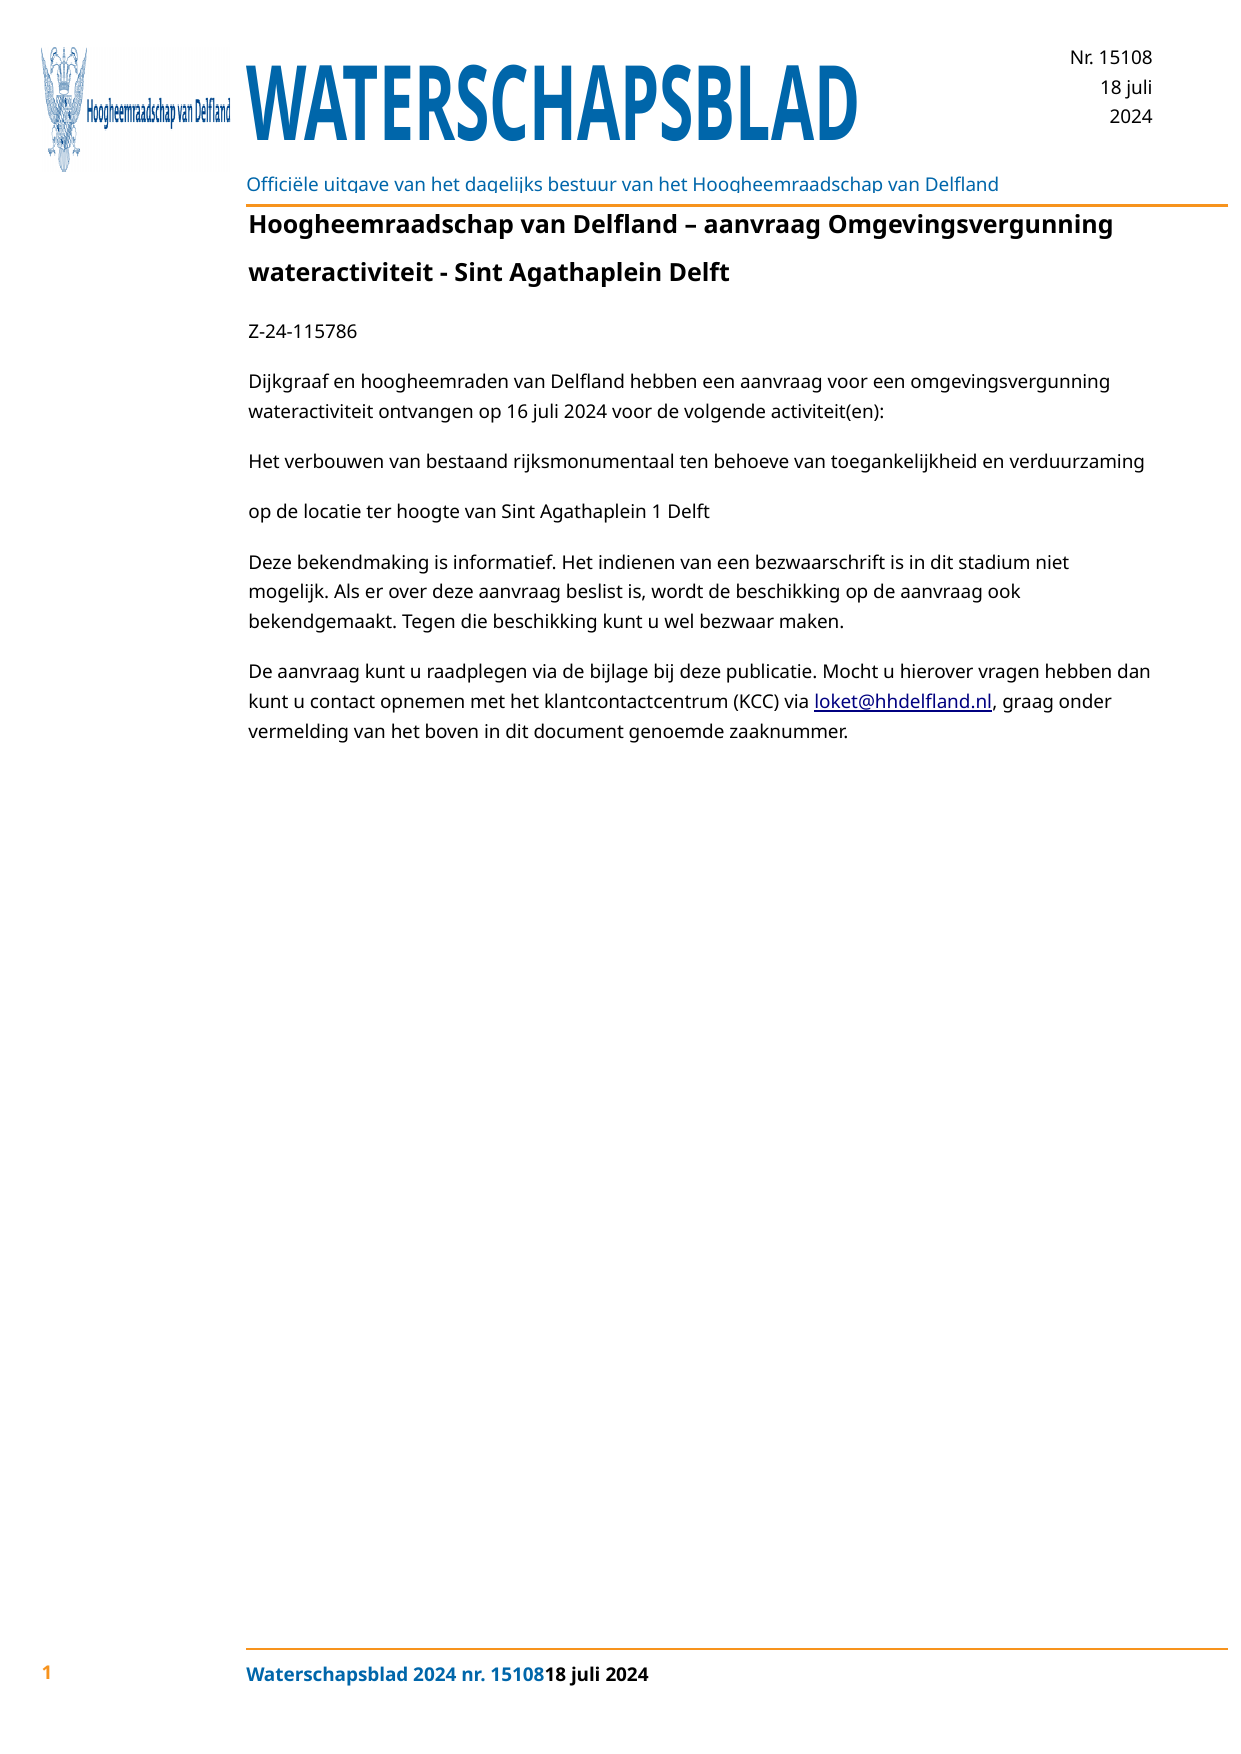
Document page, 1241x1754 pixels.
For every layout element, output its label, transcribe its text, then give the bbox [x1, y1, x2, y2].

text Deze bekendmaking is informatief. Het indienen van een bezwaarschrift is in dit stadium niet mogelijk. Als er over deze aanvraag beslist is, wordt de beschikking op de aanvraag ook bekendgemaakt. Tegen die beschikking kunt u wel bezwaar maken. [248, 549, 1152, 634]
text Z-24-115786 [248, 318, 1152, 344]
text op de locatie ter hoogte van Sint Agathaplein 1 Delft [248, 499, 1152, 524]
text Het verbouwen van bestaand rijksmonumentaal ten behoeve van toegankelijkheid en verduurzaming [248, 448, 1152, 474]
text Hoogheemraadschap van Delfland – aanvraag Omgevingsvergunning wateractiviteit - Sint Agathaplein Delft [248, 207, 1152, 288]
text Dijkgraaf en hoogheemraden van Delfland hebben een aanvraag voor een omgevingsvergunning wateractiviteit ontvangen op 16 juli 2024 voor de volgende activiteit(en): [248, 368, 1152, 424]
picture [41, 47, 231, 172]
text De aanvraag kunt u raadplegen via de bijlage bij deze publicatie. Mocht u hierover vragen hebben dan kunt u contact opnemen met het klantcontactcentrum (KCC) via loket@hhdelfland.nl, graag onder vermelding van het boven in dit document genoemde zaaknummer. [248, 659, 1152, 744]
